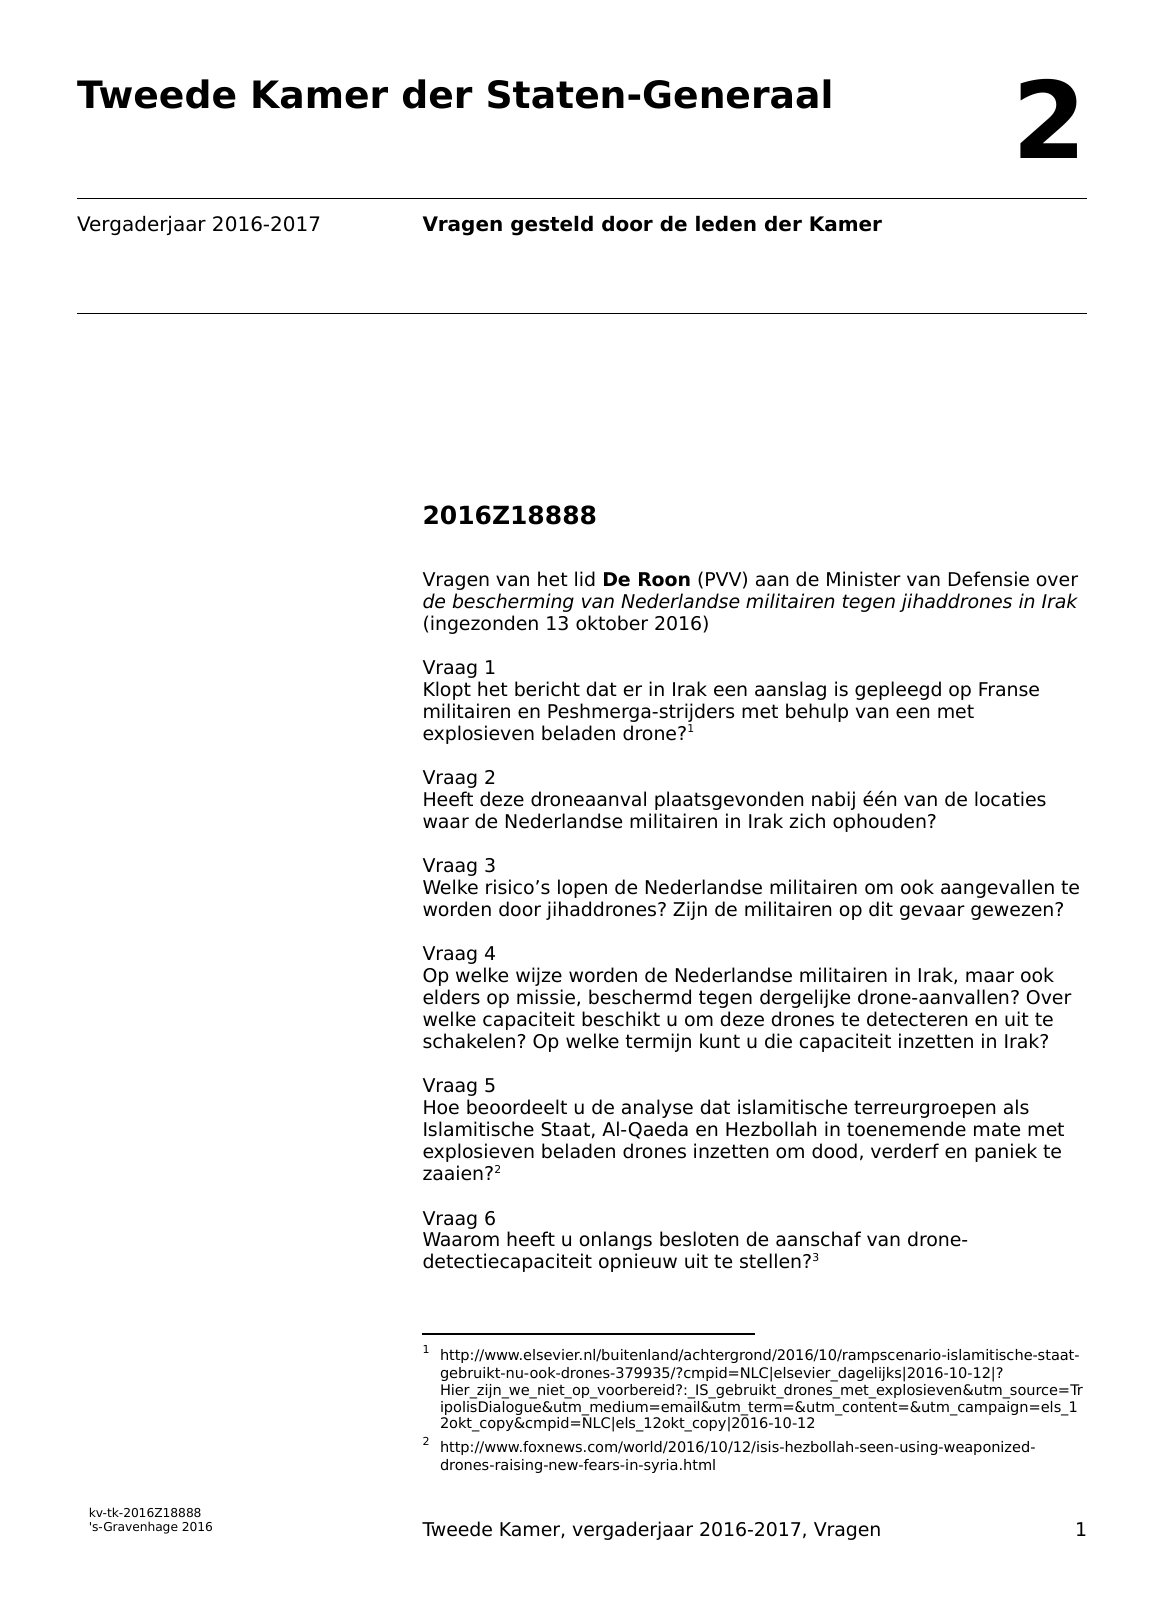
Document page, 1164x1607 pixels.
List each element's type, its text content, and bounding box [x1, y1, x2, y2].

text Waarom heeft u onlangs besloten de aanschaf van drone-detectiecapaciteit opnieuw uit te stellen? [422, 1229, 1087, 1273]
text Vragen van het lid De Roon (PVV) aan de Minister van Defensie over de bescherming van Nederlandse militairen tegen jihaddrones in Irak (ingezonden 13 oktober 2016) [422, 569, 1087, 635]
text Vraag 4 [422, 943, 1087, 965]
text Vraag 6 [422, 1207, 1087, 1229]
text Klopt het bericht dat er in Irak een aanslag is gepleegd op Franse militairen en Peshmerga-strijders met behulp van een met explosieven beladen drone? [422, 679, 1087, 745]
text http://www.foxnews.com/world/2016/10/12/isis-hezbollah-seen-using-weaponized-drones-raising-new-fears-in-syria.html [422, 1435, 1087, 1474]
text http://www.elsevier.nl/buitenland/achtergrond/2016/10/rampscenario-islamitische-staat-gebruikt-nu-ook-drones-379935/?cmpid=NLC|elsevier_dagelijks|2016-10-12|?Hier_zijn_we_niet_op_voorbereid?:_IS_gebruikt_drones_met_explosieven&utm_source=TripolisDialogue&utm_medium=email&utm_term=&utm_content=&utm_campaign=els_12okt_copy&cmpid=NLC|els_12okt_copy|2016-10-12 [422, 1343, 1087, 1432]
text Vraag 1 [422, 657, 1087, 679]
table_cell Vragen gesteld door de leden der Kamer [422, 199, 1087, 313]
text 2016Z18888 [422, 501, 1087, 531]
text Op welke wijze worden de Nederlandse militairen in Irak, maar ook elders op missie, beschermd tegen dergelijke drone-aanvallen? Over welke capaciteit beschikt u om deze drones te detecteren en uit te schakelen? Op welke termijn kunt u die capaciteit inzetten in Irak? [422, 965, 1087, 1053]
text Hoe beoordeelt u de analyse dat islamitische terreurgroepen als Islamitische Staat, Al-Qaeda en Hezbollah in toenemende mate met explosieven beladen drones inzetten om dood, verderf en paniek te zaaien? [422, 1097, 1087, 1185]
text 's-Gravenhage 2016 [88, 1520, 323, 1534]
table_cell Vergaderjaar 2016-2017 [77, 199, 422, 313]
text Heeft deze droneaanval plaatsgevonden nabij één van de locaties waar de Nederlandse militairen in Irak zich ophouden? [422, 789, 1087, 833]
text Vraag 5 [422, 1075, 1087, 1097]
text Vraag 3 [422, 855, 1087, 877]
text Welke risico’s lopen de Nederlandse militairen om ook aangevallen te worden door jihaddrones? Zijn de militairen op dit gevaar gewezen? [422, 877, 1087, 921]
table_header 2 [886, 59, 1087, 198]
table_header Tweede Kamer der Staten-Generaal [77, 59, 886, 198]
text kv-tk-2016Z18888 [88, 1506, 323, 1520]
text Vraag 2 [422, 767, 1087, 789]
